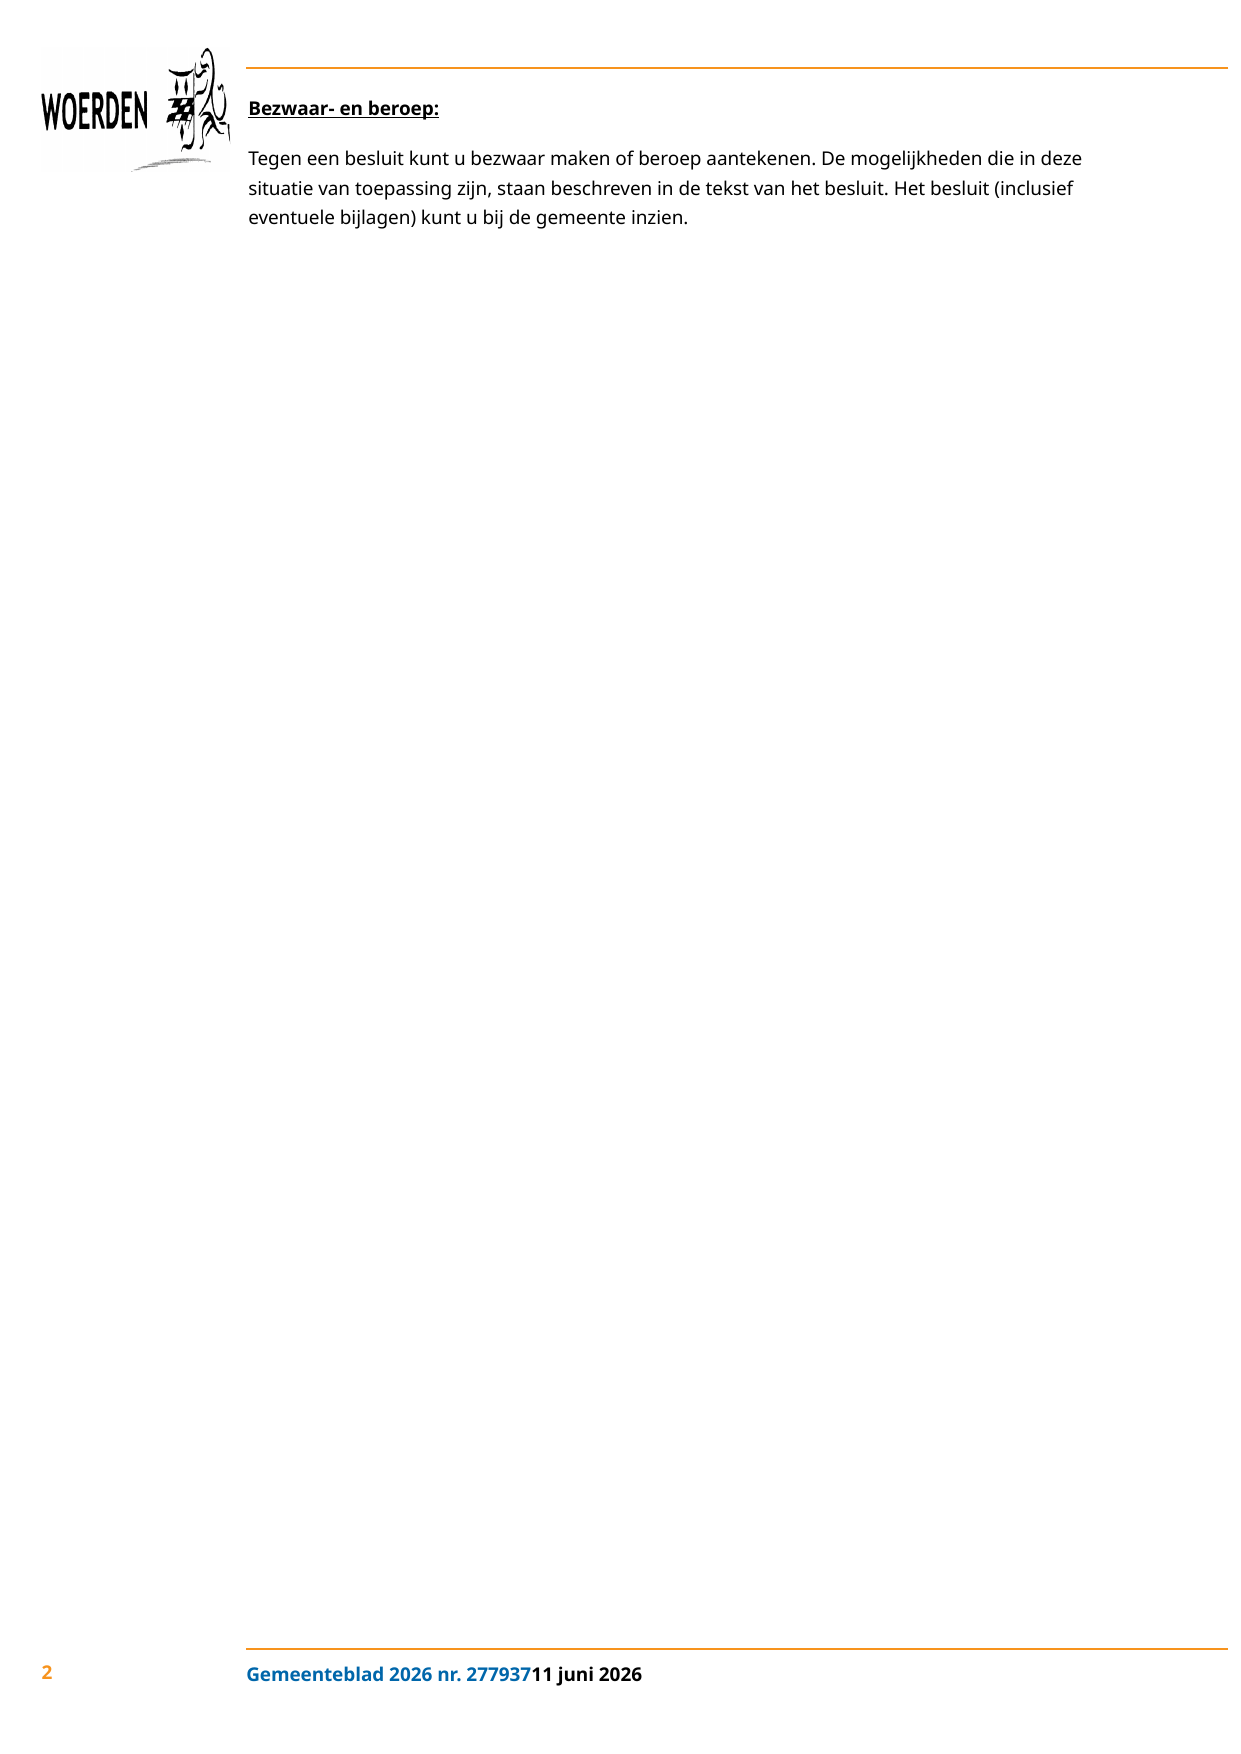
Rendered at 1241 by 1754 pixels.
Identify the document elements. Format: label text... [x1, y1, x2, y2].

picture [41, 47, 231, 172]
text Tegen een besluit kunt u bezwaar maken of beroep aantekenen. De mogelijkheden die in deze situatie van toepassing zijn, staan beschreven in de tekst van het besluit. Het besluit (inclusief eventuele bijlagen) kunt u bij de gemeente inzien. [248, 145, 1152, 230]
text Bezwaar- en beroep: [248, 95, 1152, 121]
